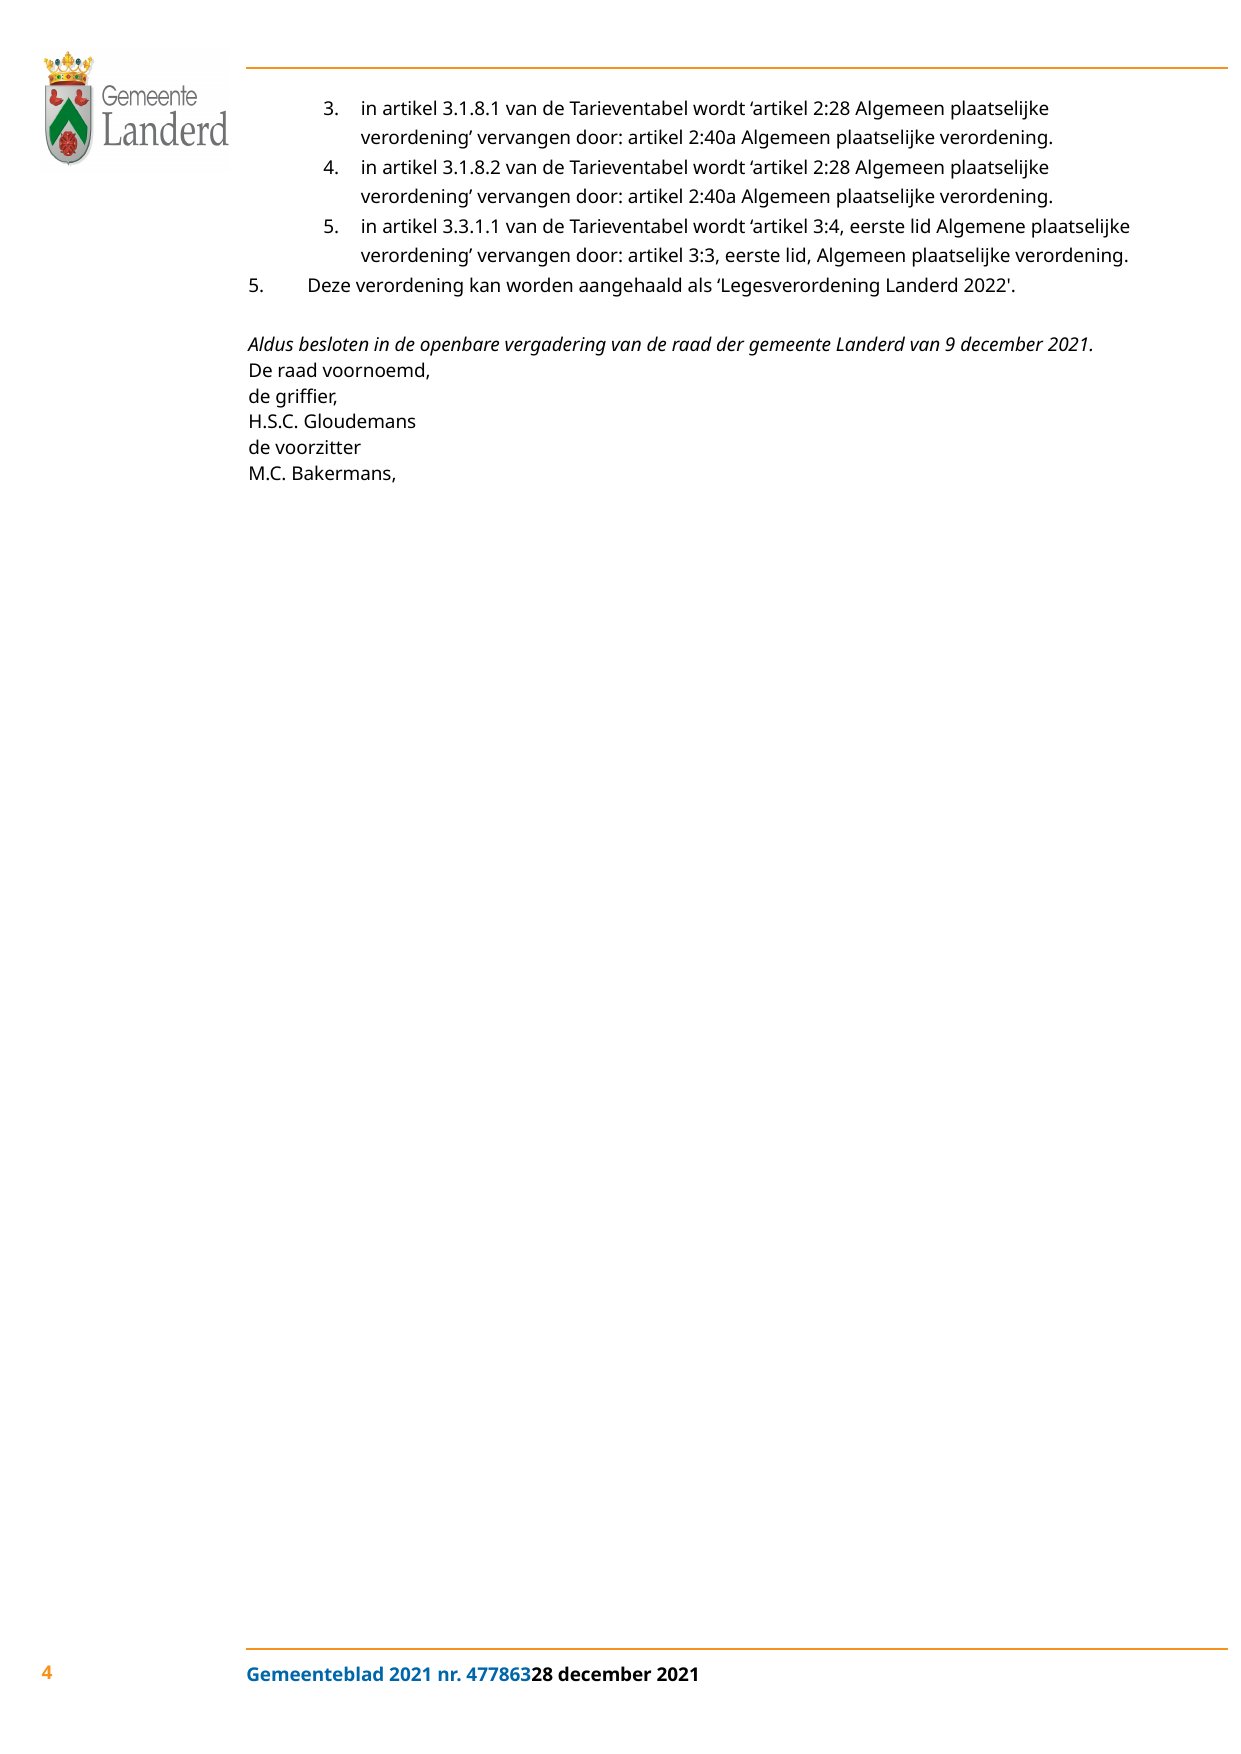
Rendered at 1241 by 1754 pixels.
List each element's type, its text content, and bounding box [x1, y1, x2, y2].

list in artikel 3.1.8.2 van de Tarieventabel wordt ‘artikel 2:28 Algemeen plaatselijke verordening’ vervangen door: artikel 2:40a Algemeen plaatselijke verordening. [323, 154, 1152, 209]
list in artikel 3.1.8.1 van de Tarieventabel wordt ‘artikel 2:28 Algemeen plaatselijke verordening’ vervangen door: artikel 2:40a Algemeen plaatselijke verordening. [323, 95, 1152, 150]
text M.C. Bakermans, [248, 460, 1152, 486]
text de voorzitter [248, 434, 1152, 460]
text De raad voornoemd, [248, 357, 1152, 383]
text Aldus besloten in de openbare vergadering van de raad der gemeente Landerd van 9 december 2021. [248, 331, 1152, 357]
list in artikel 3.3.1.1 van de Tarieventabel wordt ‘artikel 3:4, eerste lid Algemene plaatselijke verordening’ vervangen door: artikel 3:3, eerste lid, Algemeen plaatselijke verordening. [323, 213, 1152, 268]
picture [41, 47, 231, 172]
list Deze verordening kan worden aangehaald als ‘Legesverordening Landerd 2022'. [248, 272, 1152, 298]
text H.S.C. Gloudemans [248, 409, 1152, 434]
text de griffier, [248, 383, 1152, 409]
